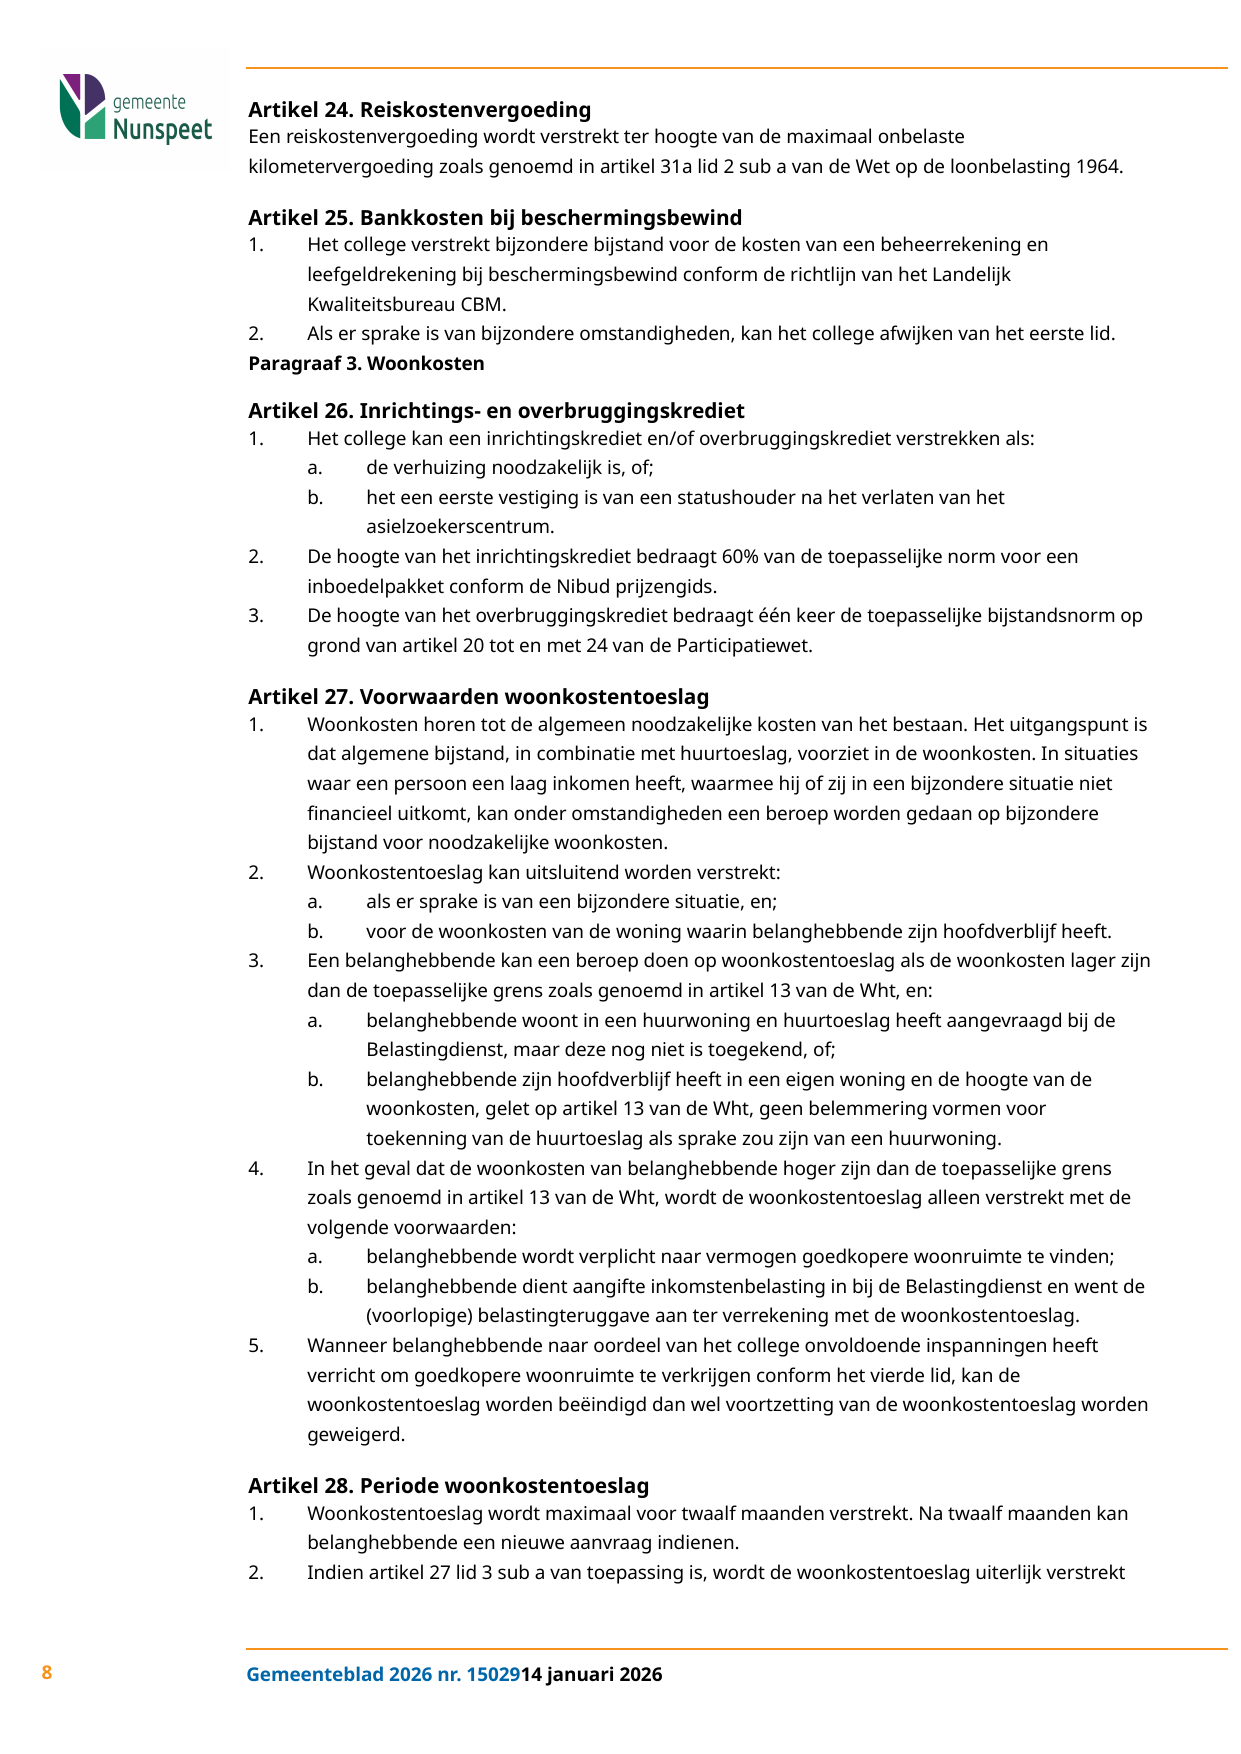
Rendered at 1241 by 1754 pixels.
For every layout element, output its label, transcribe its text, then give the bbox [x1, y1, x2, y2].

list belanghebbende wordt verplicht naar vermogen goedkopere woonruimte te vinden; [307, 1243, 1152, 1269]
text Artikel 27. Voorwaarden woonkostentoeslag [248, 682, 1152, 711]
text Artikel 28. Periode woonkostentoeslag [248, 1471, 1152, 1500]
list De hoogte van het overbruggingskrediet bedraagt één keer de toepasselijke bijstandsnorm op grond van artikel 20 tot en met 24 van de Participatiewet. [248, 602, 1152, 658]
list belanghebbende zijn hoofdverblijf heeft in een eigen woning en de hoogte van de woonkosten, gelet op artikel 13 van de Wht, geen belemmering vormen voor toekenning van de huurtoeslag als sprake zou zijn van een huurwoning. [307, 1066, 1152, 1151]
list De hoogte van het inrichtingskrediet bedraagt 60% van de toepasselijke norm voor een inboedelpakket conform de Nibud prijzengids. [248, 543, 1152, 599]
list Het college kan een inrichtingskrediet en/of overbruggingskrediet verstrekken als: [248, 425, 1152, 451]
list Woonkostentoeslag wordt maximaal voor twaalf maanden verstrekt. Na twaalf maanden kan belanghebbende een nieuwe aanvraag indienen. [248, 1500, 1152, 1555]
list Woonkostentoeslag kan uitsluitend worden verstrekt: [248, 859, 1152, 884]
list het een eerste vestiging is van een statushouder na het verlaten van het asielzoekerscentrum. [307, 484, 1152, 539]
list de verhuizing noodzakelijk is, of; [307, 454, 1152, 480]
text Paragraaf 3. Woonkosten [248, 350, 1152, 376]
list Woonkosten horen tot de algemeen noodzakelijke kosten van het bestaan. Het uitgangspunt is dat algemene bijstand, in combinatie met huurtoeslag, voorziet in de woonkosten. In situaties waar een persoon een laag inkomen heeft, waarmee hij of zij in een bijzondere situatie niet financieel uitkomt, kan onder omstandigheden een beroep worden gedaan op bijzondere bijstand voor noodzakelijke woonkosten. [248, 711, 1152, 855]
text Een reiskostenvergoeding wordt verstrekt ter hoogte van de maximaal onbelaste kilometervergoeding zoals genoemd in artikel 31a lid 2 sub a van de Wet op de loonbelasting 1964. [248, 123, 1152, 178]
list Wanneer belanghebbende naar oordeel van het college onvoldoende inspanningen heeft verricht om goedkopere woonruimte te verkrijgen conform het vierde lid, kan de woonkostentoeslag worden beëindigd dan wel voortzetting van de woonkostentoeslag worden geweigerd. [248, 1332, 1152, 1447]
list voor de woonkosten van de woning waarin belanghebbende zijn hoofdverblijf heeft. [307, 918, 1152, 944]
list als er sprake is van een bijzondere situatie, en; [307, 888, 1152, 914]
text Artikel 25. Bankkosten bij beschermingsbewind [248, 203, 1152, 232]
text Artikel 24. Reiskostenvergoeding [248, 95, 1152, 123]
picture [41, 47, 231, 172]
list Indien artikel 27 lid 3 sub a van toepassing is, wordt de woonkostentoeslag uiterlijk verstrekt [248, 1559, 1152, 1585]
list belanghebbende dient aangifte inkomstenbelasting in bij de Belastingdienst en went de (voorlopige) belastingteruggave aan ter verrekening met de woonkostentoeslag. [307, 1273, 1152, 1328]
list In het geval dat de woonkosten van belanghebbende hoger zijn dan de toepasselijke grens zoals genoemd in artikel 13 van de Wht, wordt de woonkostentoeslag alleen verstrekt met de volgende voorwaarden: [248, 1155, 1152, 1239]
text Artikel 26. Inrichtings- en overbruggingskrediet [248, 397, 1152, 425]
list Als er sprake is van bijzondere omstandigheden, kan het college afwijken van het eerste lid. [248, 320, 1152, 346]
list belanghebbende woont in een huurwoning en huurtoeslag heeft aangevraagd bij de Belastingdienst, maar deze nog niet is toegekend, of; [307, 1007, 1152, 1062]
list Een belanghebbende kan een beroep doen op woonkostentoeslag als de woonkosten lager zijn dan de toepasselijke grens zoals genoemd in artikel 13 van de Wht, en: [248, 948, 1152, 1003]
list Het college verstrekt bijzondere bijstand voor de kosten van een beheerrekening en leefgeldrekening bij beschermingsbewind conform de richtlijn van het Landelijk Kwaliteitsbureau CBM. [248, 232, 1152, 317]
